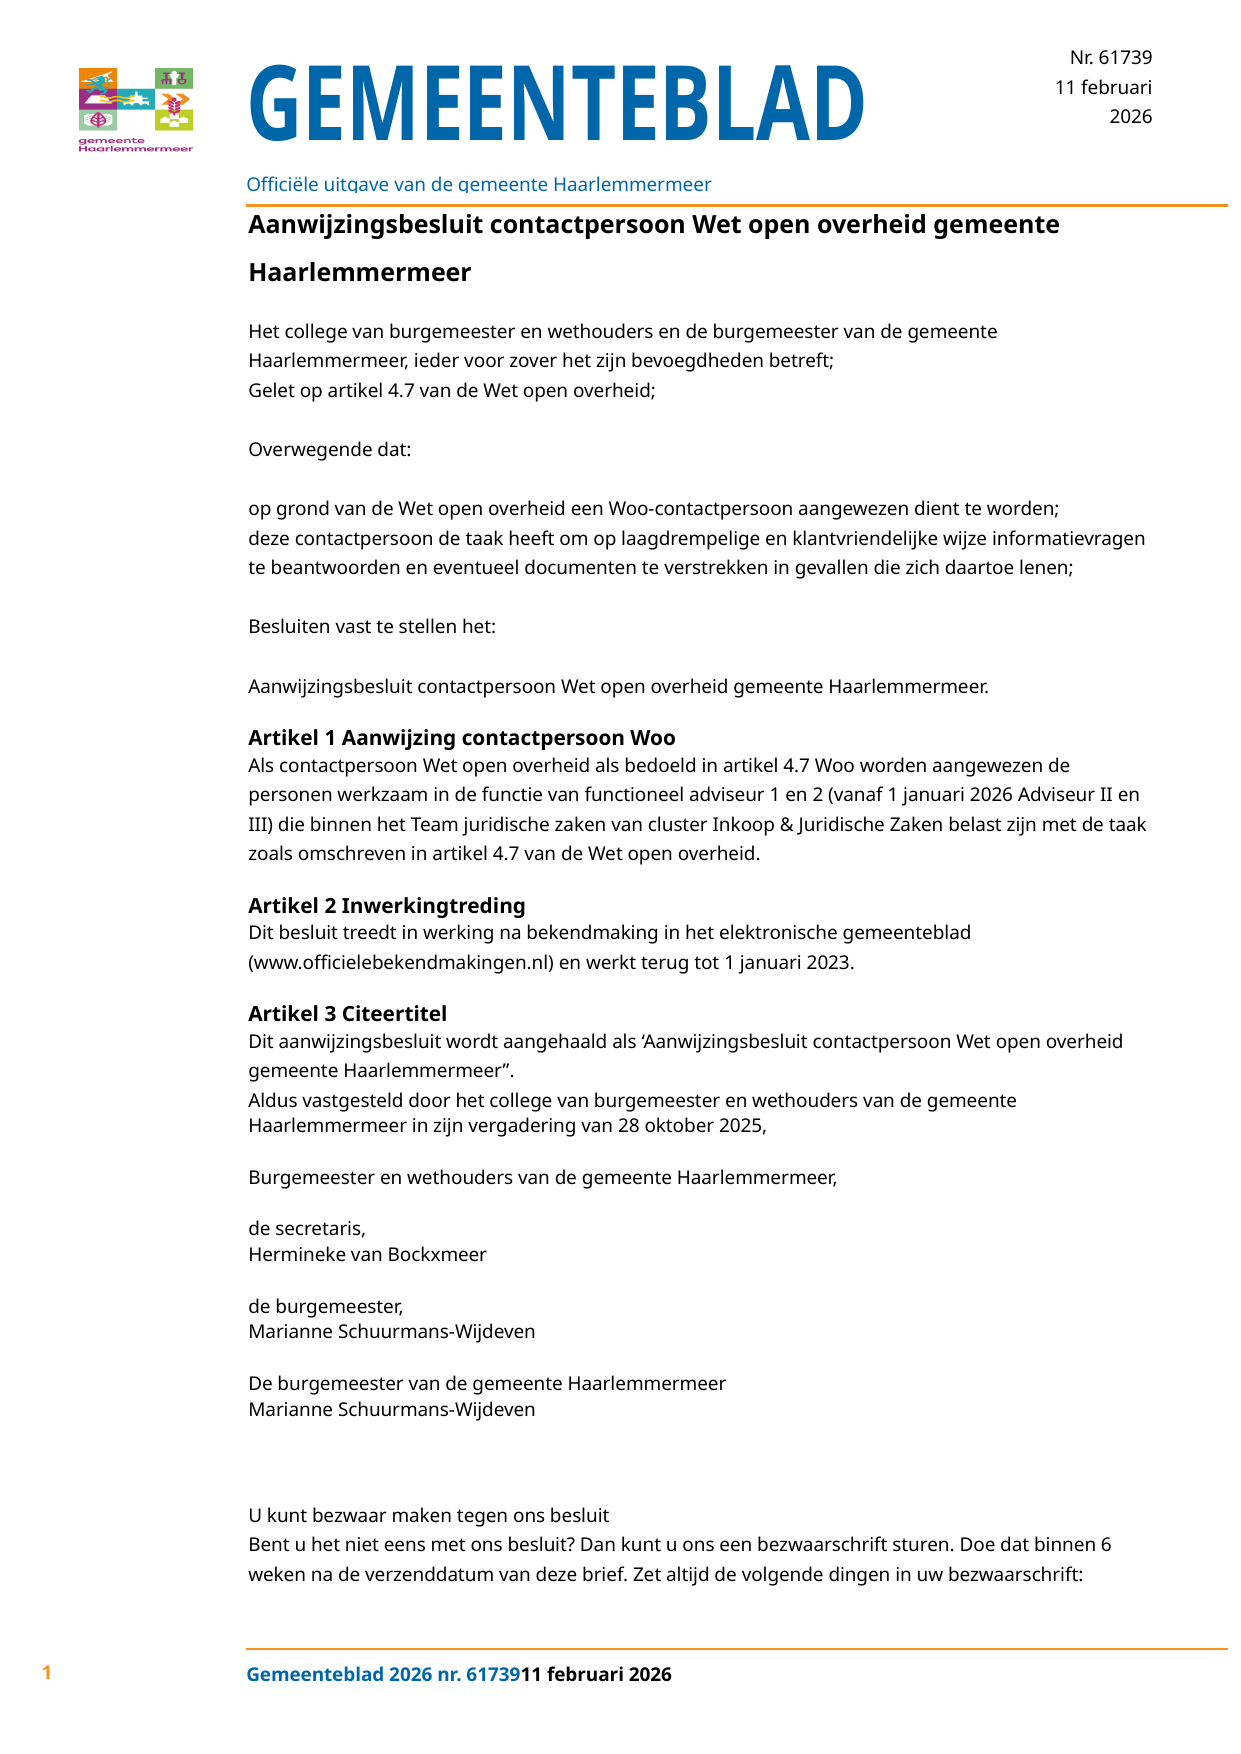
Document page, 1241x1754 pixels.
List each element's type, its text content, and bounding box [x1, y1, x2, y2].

text Gelet op artikel 4.7 van de Wet open overheid; [248, 377, 1152, 403]
text U kunt bezwaar maken tegen ons besluit [248, 1502, 1152, 1528]
text Bent u het niet eens met ons besluit? Dan kunt u ons een bezwaarschrift sturen. Doe dat binnen 6 weken na de verzenddatum van deze brief. Zet altijd de volgende dingen in uw bezwaarschrift: [248, 1532, 1152, 1587]
text Marianne Schuurmans-Wijdeven [248, 1318, 1152, 1344]
text Marianne Schuurmans-Wijdeven [248, 1396, 1152, 1421]
text Het college van burgemeester en wethouders en de burgemeester van de gemeente Haarlemmermeer, ieder voor zover het zijn bevoegdheden betreft; [248, 318, 1152, 373]
text deze contactpersoon de taak heeft om op laagdrempelige en klantvriendelijke wijze informatievragen te beantwoorden en eventueel documenten te verstrekken in gevallen die zich daartoe lenen; [248, 525, 1152, 580]
text Dit aanwijzingsbesluit wordt aangehaald als ‘Aanwijzingsbesluit contactpersoon Wet open overheid gemeente Haarlemmermeer”. [248, 1028, 1152, 1083]
text Artikel 1 Aanwijzing contactpersoon Woo [248, 723, 1152, 752]
text de burgemeester, [248, 1293, 1152, 1318]
text Overwegende dat: [248, 436, 1152, 462]
text Hermineke van Bockxmeer [248, 1241, 1152, 1267]
text op grond van de Wet open overheid een Woo-contactpersoon aangewezen dient te worden; [248, 495, 1152, 521]
text Besluiten vast te stellen het: [248, 614, 1152, 639]
text Aanwijzingsbesluit contactpersoon Wet open overheid gemeente Haarlemmermeer [248, 207, 1152, 288]
text Aldus vastgesteld door het college van burgemeester en wethouders van de gemeente Haarlemmermeer in zijn vergadering van 28 oktober 2025, [248, 1087, 1152, 1138]
text de secretaris, [248, 1216, 1152, 1241]
text De burgemeester van de gemeente Haarlemmermeer [248, 1370, 1152, 1396]
text Artikel 3 Citeertitel [248, 999, 1152, 1028]
text Dit besluit treedt in werking na bekendmaking in het elektronische gemeenteblad (www.officielebekendmakingen.nl) en werkt terug tot 1 januari 2023. [248, 919, 1152, 975]
text Burgemeester en wethouders van de gemeente Haarlemmermeer, [248, 1164, 1152, 1190]
text Aanwijzingsbesluit contactpersoon Wet open overheid gemeente Haarlemmermeer. [248, 673, 1152, 699]
text Artikel 2 Inwerkingtreding [248, 891, 1152, 919]
text Als contactpersoon Wet open overheid als bedoeld in artikel 4.7 Woo worden aangewezen de personen werkzaam in de functie van functioneel adviseur 1 en 2 (vanaf 1 januari 2026 Adviseur II en III) die binnen het Team juridische zaken van cluster Inkoop & Juridische Zaken belast zijn met de taak zoals omschreven in artikel 4.7 van de Wet open overheid. [248, 752, 1152, 866]
picture [41, 47, 231, 172]
